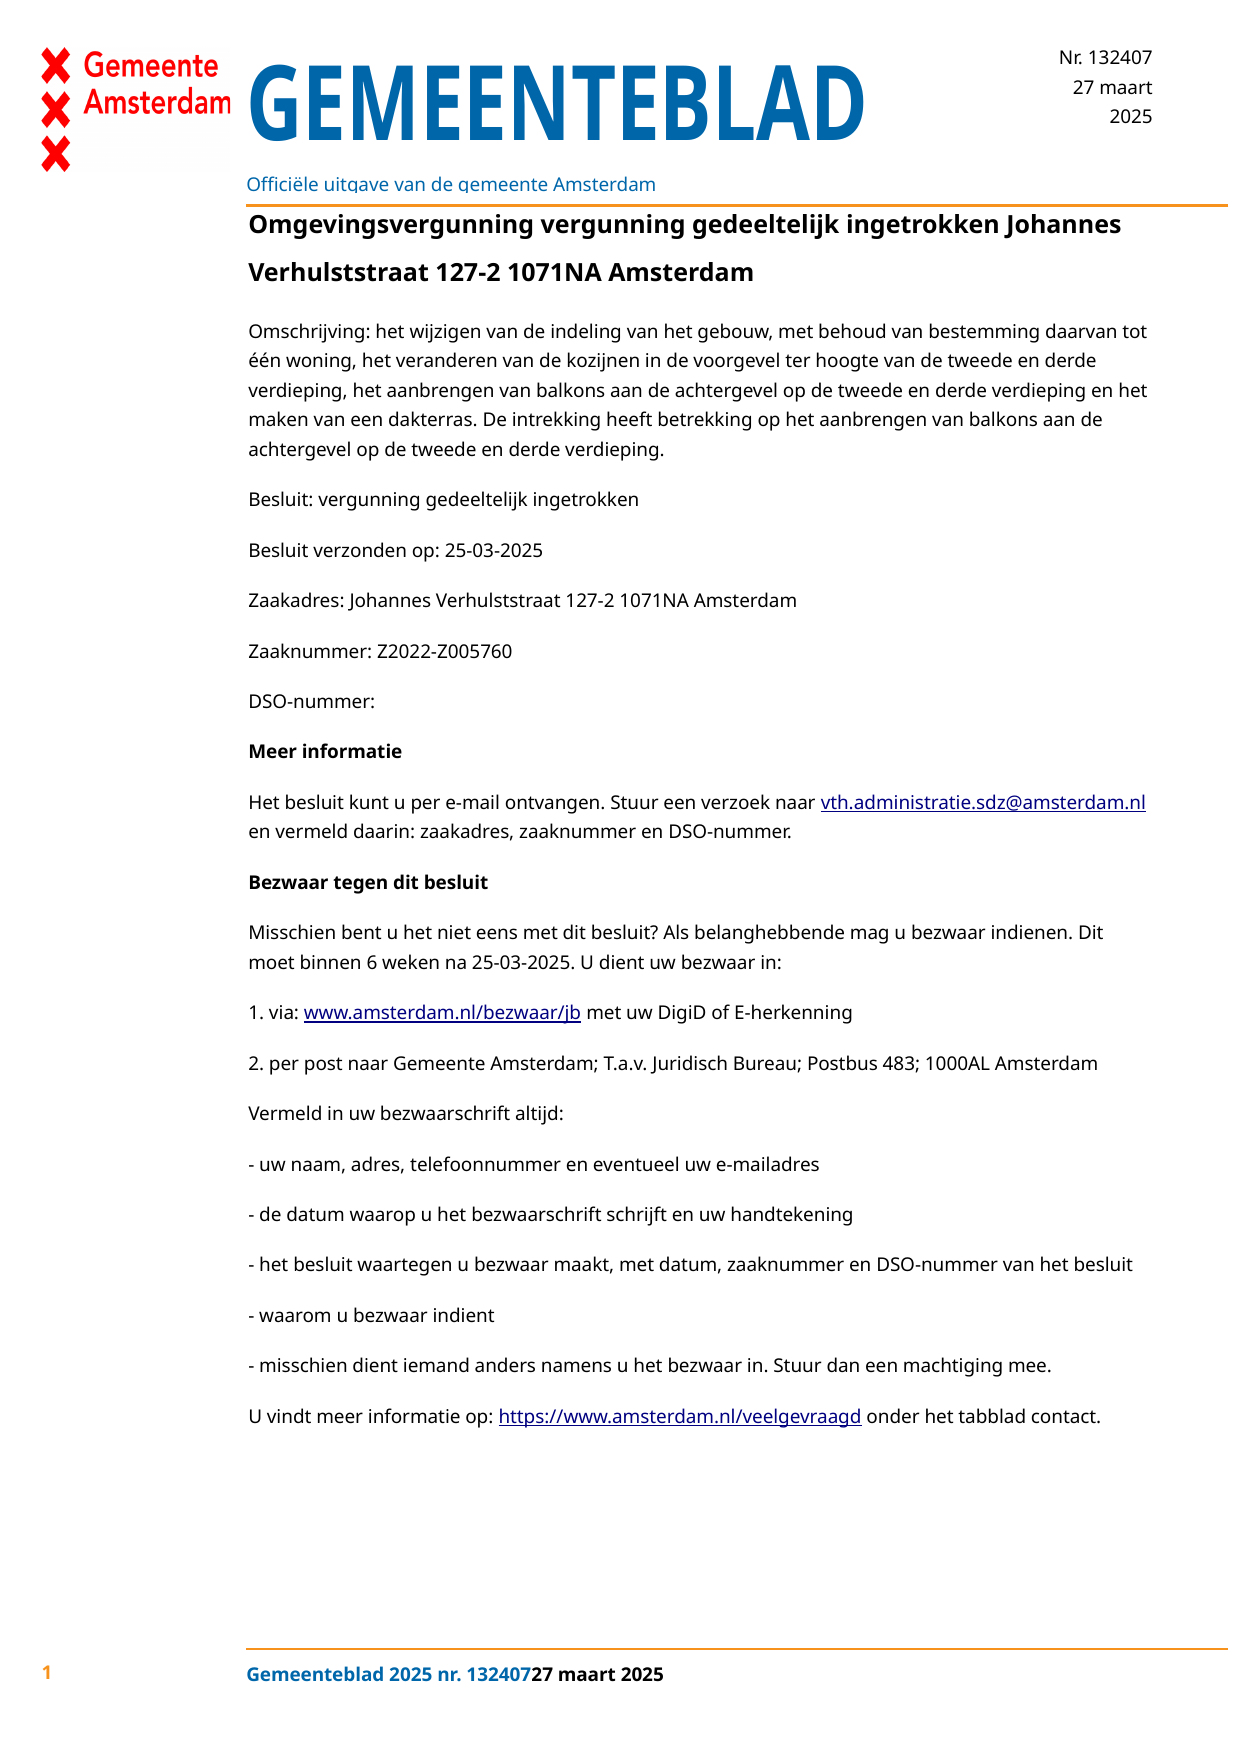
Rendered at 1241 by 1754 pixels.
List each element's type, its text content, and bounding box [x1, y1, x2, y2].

text - het besluit waartegen u bezwaar maakt, met datum, zaaknummer en DSO-nummer van het besluit [248, 1252, 1152, 1277]
text Omgevingsvergunning vergunning gedeeltelijk ingetrokken Johannes Verhulststraat 127-2 1071NA Amsterdam [248, 207, 1152, 288]
text Vermeld in uw bezwaarschrift altijd: [248, 1100, 1152, 1126]
text Besluit verzonden op: 25-03-2025 [248, 537, 1152, 563]
text - misschien dient iemand anders namens u het bezwaar in. Stuur dan een machtiging mee. [248, 1352, 1152, 1378]
text Meer informatie [248, 739, 1152, 764]
text Omschrijving: het wijzigen van de indeling van het gebouw, met behoud van bestemming daarvan tot één woning, het veranderen van de kozijnen in de voorgevel ter hoogte van de tweede en derde verdieping, het aanbrengen van balkons aan de achtergevel op de tweede en derde verdieping en het maken van een dakterras. De intrekking heeft betrekking op het aanbrengen van balkons aan de achtergevel op de tweede en derde verdieping. [248, 318, 1152, 462]
text Het besluit kunt u per e-mail ontvangen. Stuur een verzoek naar vth.administratie.sdz@amsterdam.nl en vermeld daarin: zaakadres, zaaknummer en DSO-nummer. [248, 789, 1152, 844]
picture [41, 47, 231, 172]
text Bezwaar tegen dit besluit [248, 869, 1152, 895]
text 1. via: www.amsterdam.nl/bezwaar/jb met uw DigiD of E-herkenning [248, 999, 1152, 1025]
text DSO-nummer: [248, 688, 1152, 714]
text 2. per post naar Gemeente Amsterdam; T.a.v. Juridisch Bureau; Postbus 483; 1000AL Amsterdam [248, 1050, 1152, 1076]
text - uw naam, adres, telefoonnummer en eventueel uw e-mailadres [248, 1151, 1152, 1177]
text Besluit: vergunning gedeeltelijk ingetrokken [248, 487, 1152, 512]
text - waarom u bezwaar indient [248, 1302, 1152, 1328]
text Zaaknummer: Z2022-Z005760 [248, 638, 1152, 664]
text U vindt meer informatie op: https://www.amsterdam.nl/veelgevraagd onder het tabblad contact. [248, 1403, 1152, 1429]
text Zaakadres: Johannes Verhulststraat 127-2 1071NA Amsterdam [248, 587, 1152, 613]
text Misschien bent u het niet eens met dit besluit? Als belanghebbende mag u bezwaar indienen. Dit moet binnen 6 weken na 25-03-2025. U dient uw bezwaar in: [248, 919, 1152, 975]
text - de datum waarop u het bezwaarschrift schrijft en uw handtekening [248, 1201, 1152, 1227]
